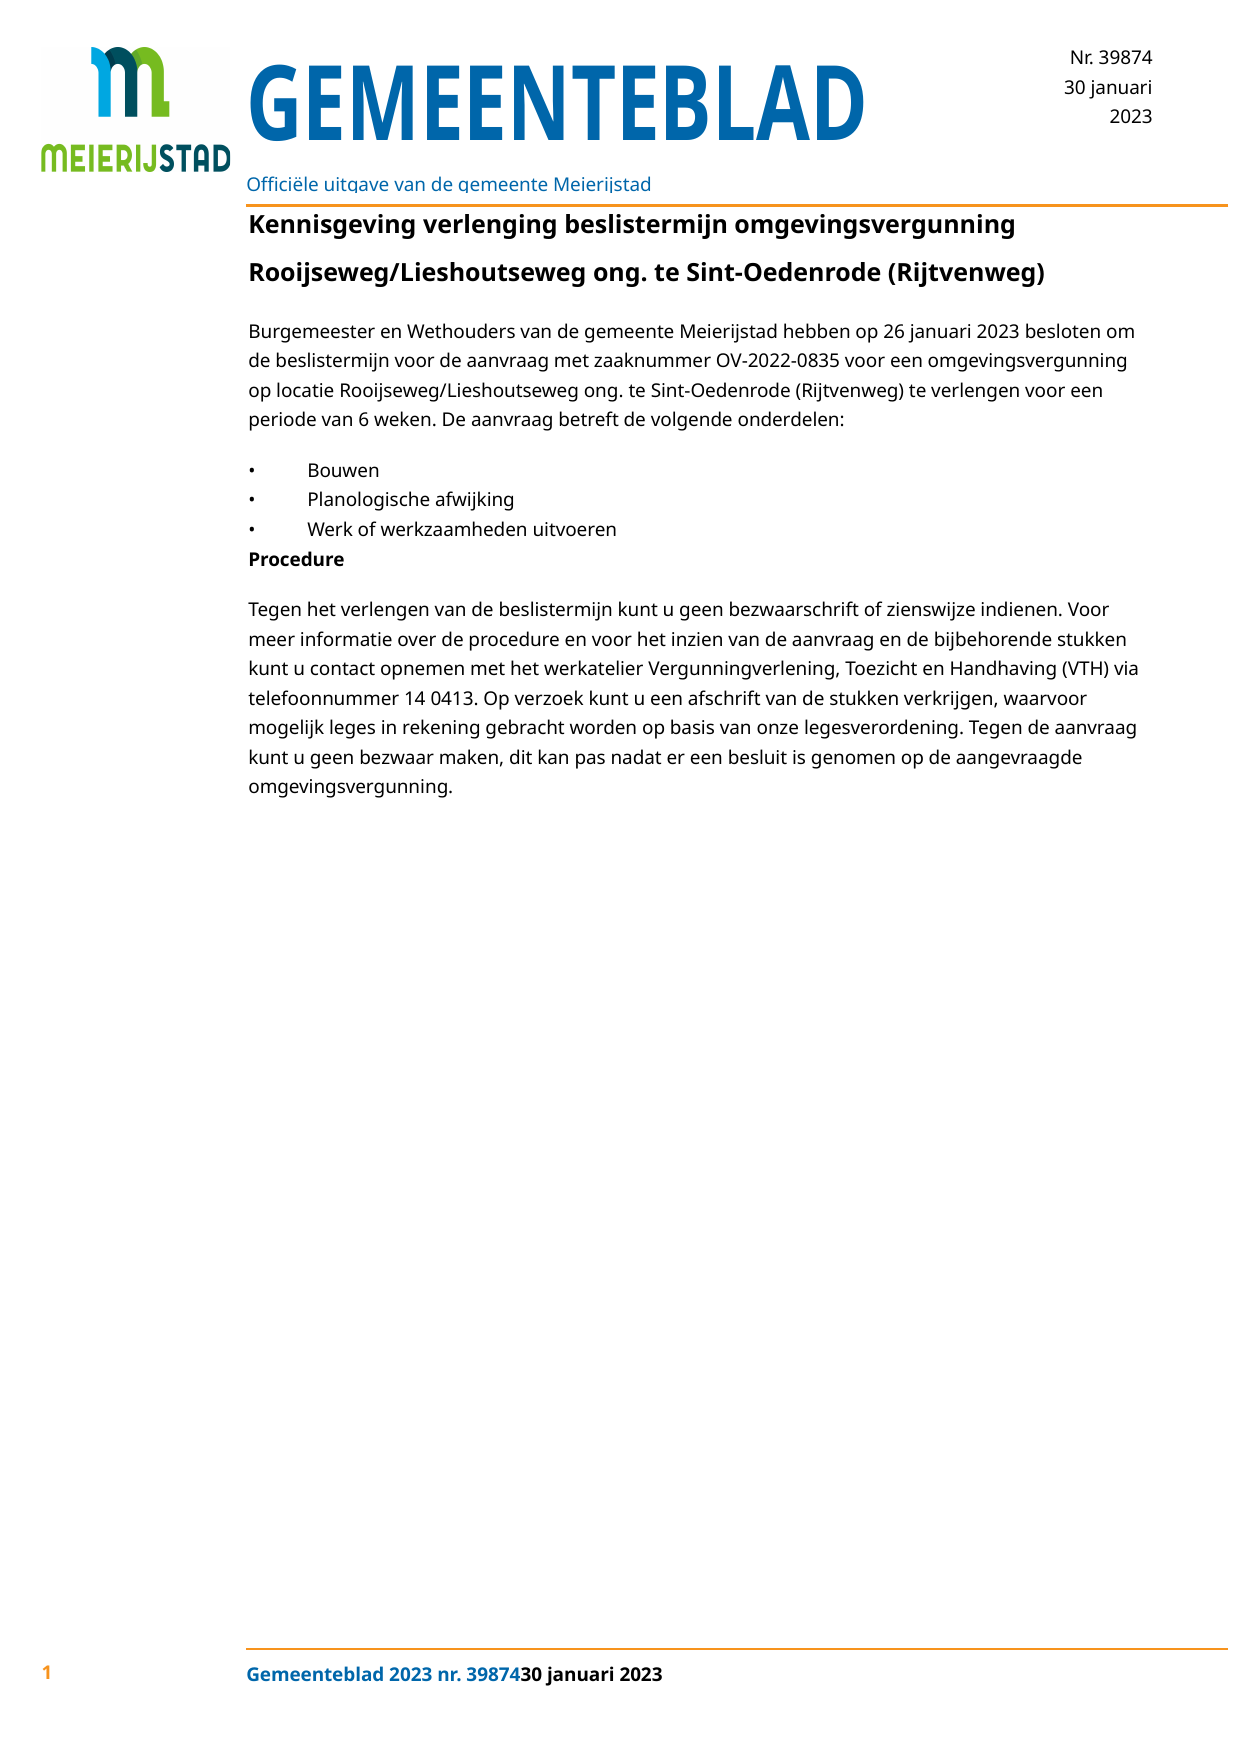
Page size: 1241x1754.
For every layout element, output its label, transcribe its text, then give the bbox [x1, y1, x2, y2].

text Procedure [248, 546, 1152, 572]
list Planologische afwijking [248, 487, 1152, 512]
text Kennisgeving verlenging beslistermijn omgevingsvergunning Rooijseweg/Lieshoutseweg ong. te Sint-Oedenrode (Rijtvenweg) [248, 207, 1152, 288]
list Bouwen [248, 457, 1152, 483]
text Burgemeester en Wethouders van de gemeente Meierijstad hebben op 26 januari 2023 besloten om de beslistermijn voor de aanvraag met zaaknummer OV-2022-0835 voor een omgevingsvergunning op locatie Rooijseweg/Lieshoutseweg ong. te Sint-Oedenrode (Rijtvenweg) te verlengen voor een periode van 6 weken. De aanvraag betreft de volgende onderdelen: [248, 318, 1152, 432]
picture [41, 47, 231, 172]
list Werk of werkzaamheden uitvoeren [248, 516, 1152, 542]
text Tegen het verlengen van de beslistermijn kunt u geen bezwaarschrift of zienswijze indienen. Voor meer informatie over de procedure en voor het inzien van de aanvraag en de bijbehorende stukken kunt u contact opnemen met het werkatelier Vergunningverlening, Toezicht en Handhaving (VTH) via telefoonnummer 14 0413. Op verzoek kunt u een afschrift van de stukken verkrijgen, waarvoor mogelijk leges in rekening gebracht worden op basis van onze legesverordening. Tegen de aanvraag kunt u geen bezwaar maken, dit kan pas nadat er een besluit is genomen op de aangevraagde omgevingsvergunning. [248, 596, 1152, 799]
